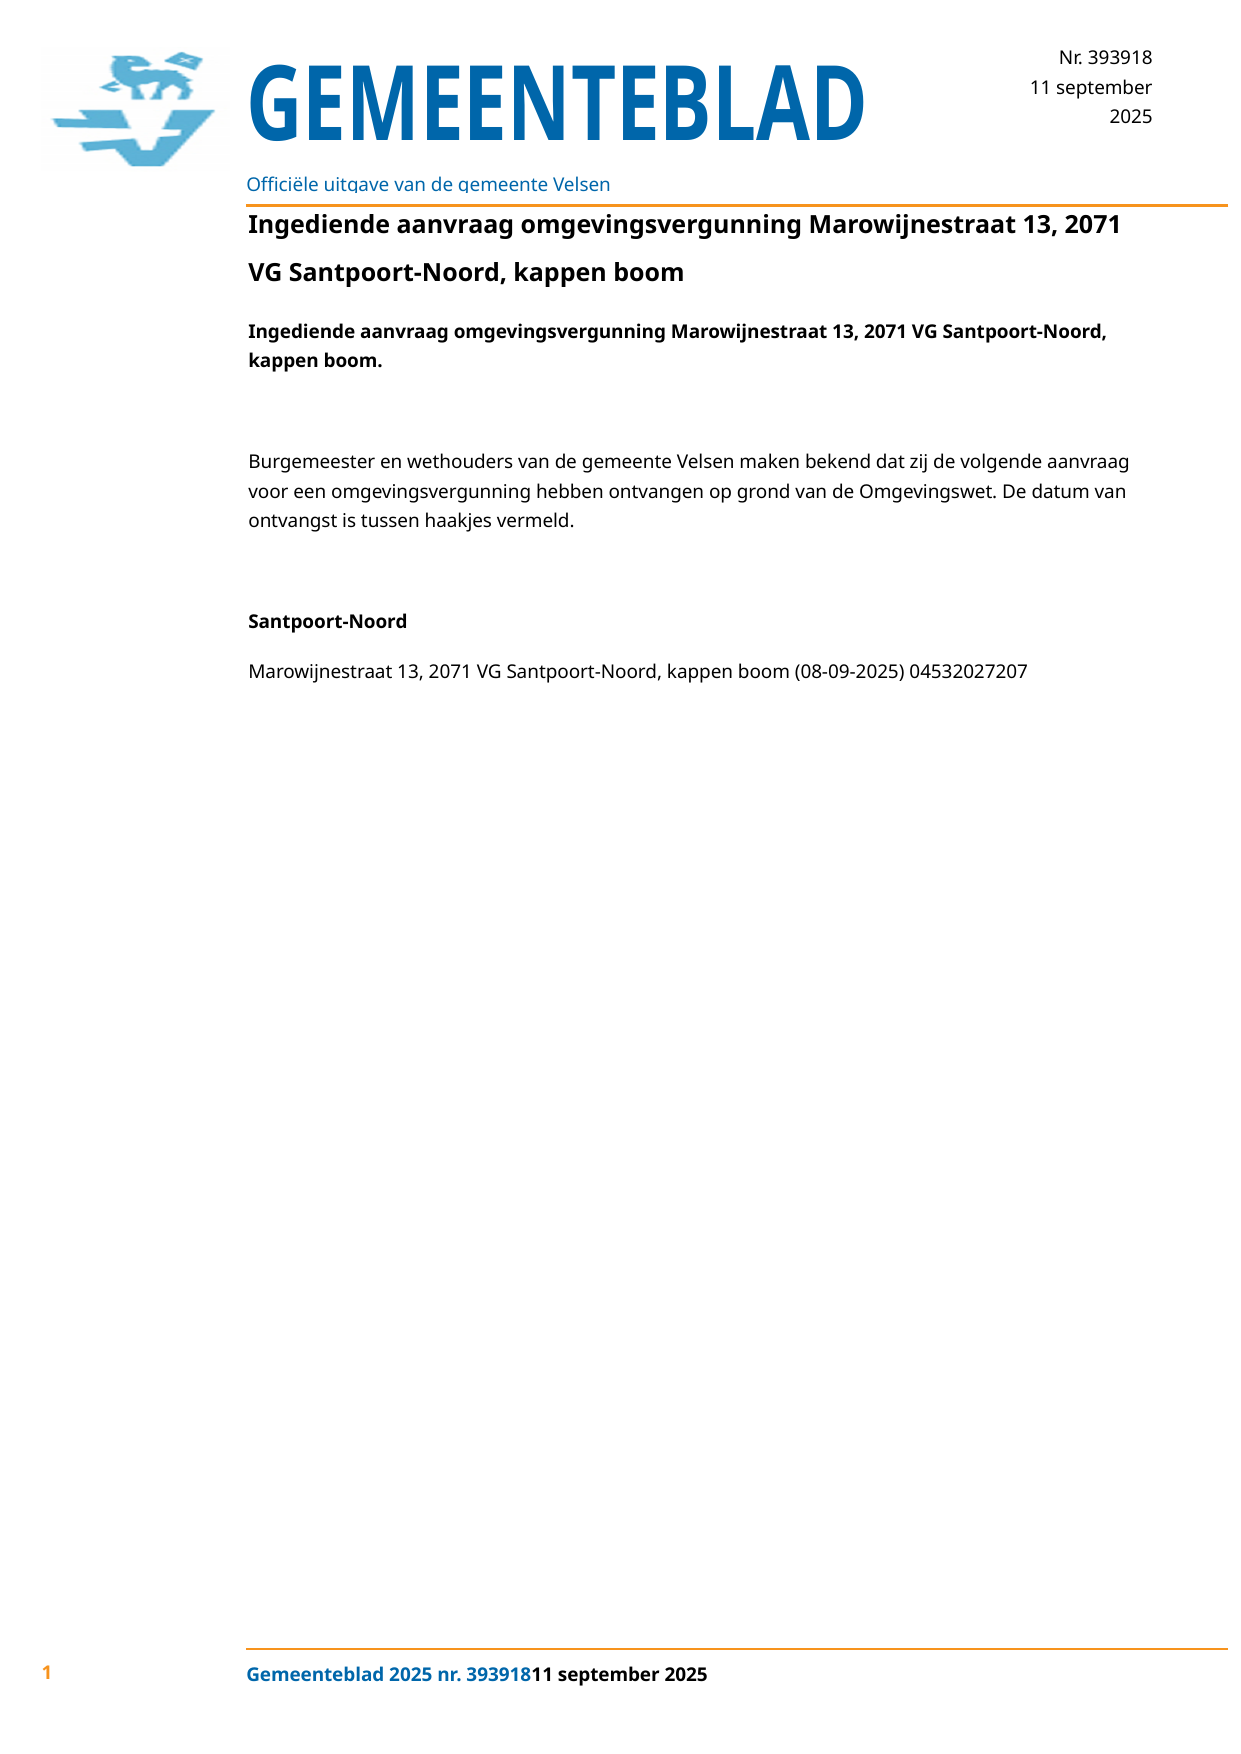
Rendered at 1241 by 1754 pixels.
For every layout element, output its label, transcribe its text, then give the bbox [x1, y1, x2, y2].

text Marowijnestraat 13, 2071 VG Santpoort-Noord, kappen boom (08-09-2025) 04532027207 [248, 659, 1152, 684]
text Santpoort-Noord [248, 608, 1152, 634]
text Ingediende aanvraag omgevingsvergunning Marowijnestraat 13, 2071 VG Santpoort-Noord, kappen boom [248, 207, 1152, 288]
picture [41, 47, 231, 172]
text Ingediende aanvraag omgevingsvergunning Marowijnestraat 13, 2071 VG Santpoort-Noord, kappen boom. [248, 318, 1152, 373]
text Burgemeester en wethouders van de gemeente Velsen maken bekend dat zij de volgende aanvraag voor een omgevingsvergunning hebben ontvangen op grond van de Omgevingswet. De datum van ontvangst is tussen haakjes vermeld. [248, 448, 1152, 533]
